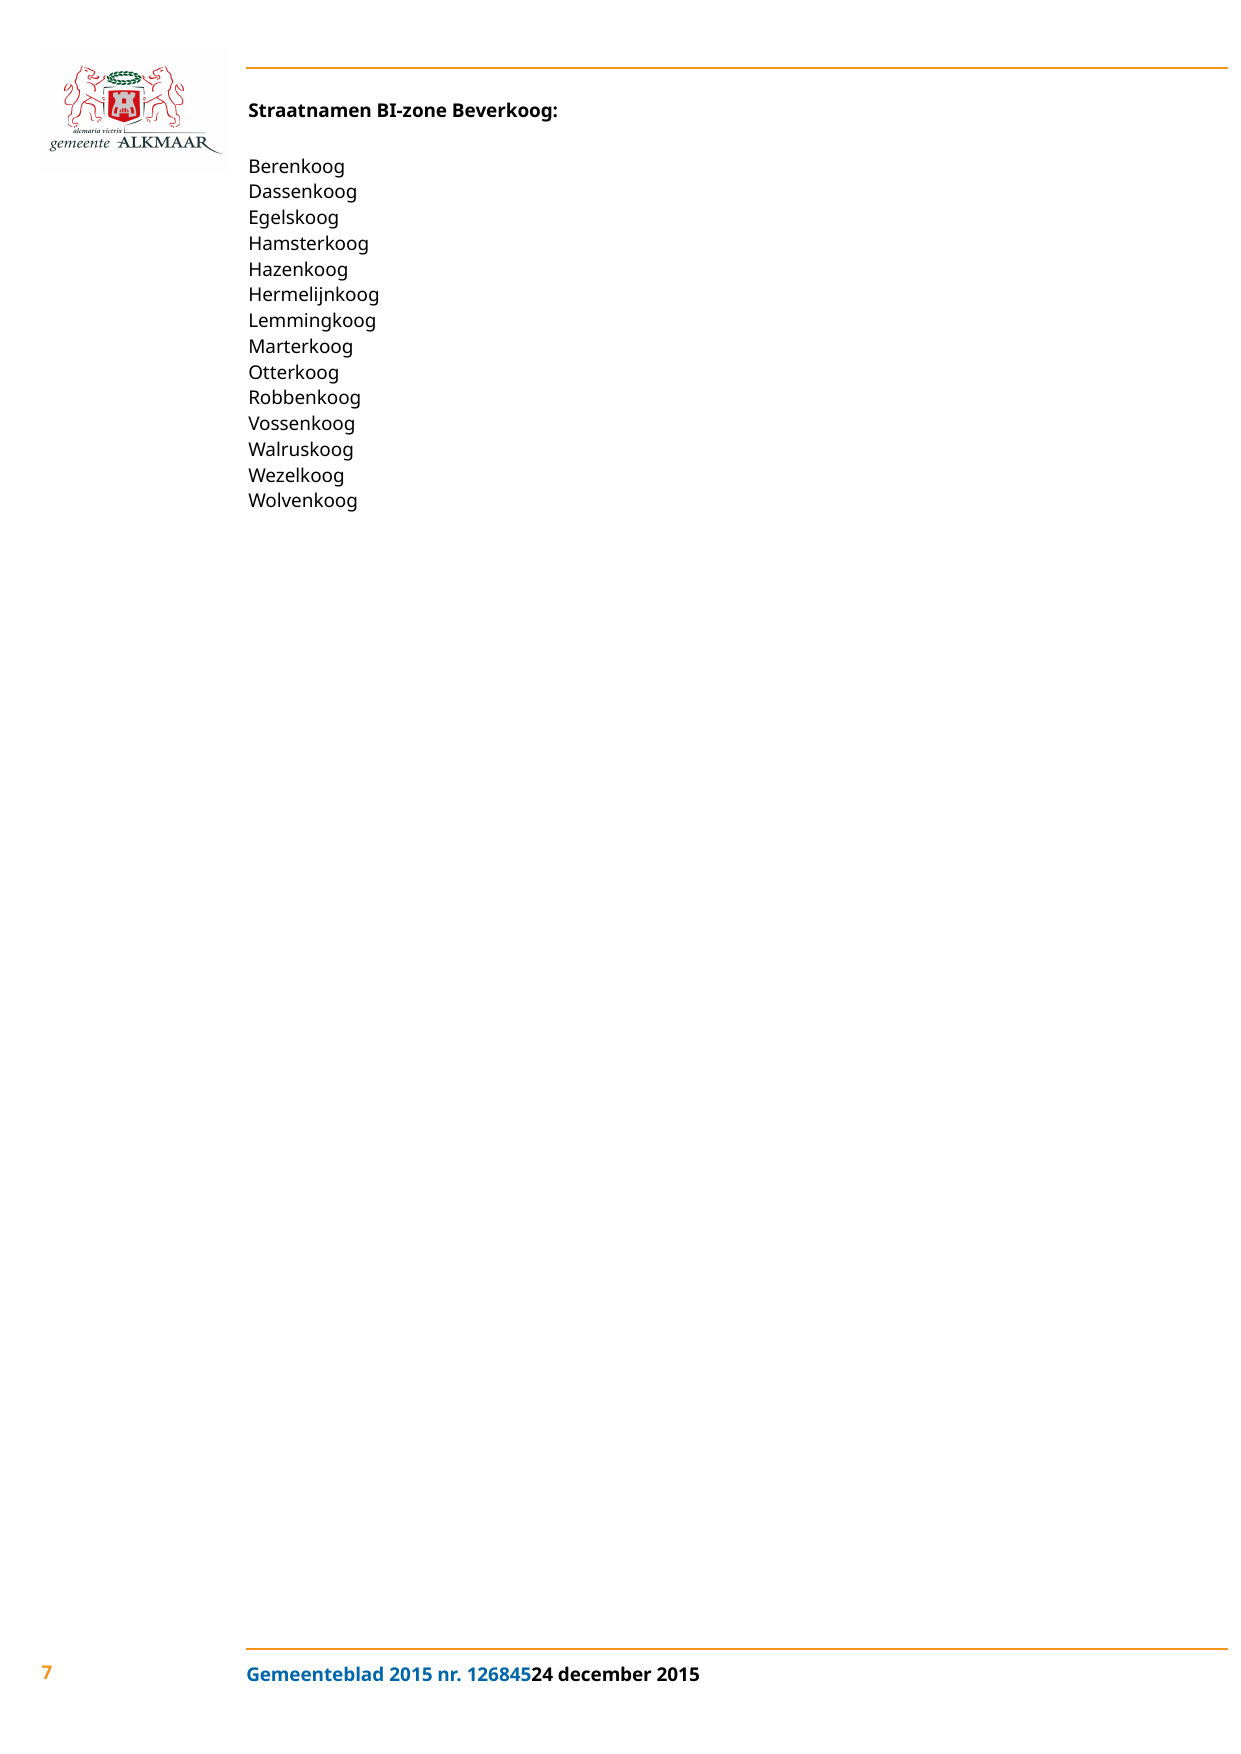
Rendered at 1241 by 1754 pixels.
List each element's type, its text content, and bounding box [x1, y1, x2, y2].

table_header Berenkoog [248, 153, 1152, 179]
table_cell Lemmingkoog [248, 308, 1152, 333]
table_cell Marterkoog [248, 333, 1152, 359]
table_cell Otterkoog [248, 359, 1152, 384]
table_cell Robbenkoog [248, 385, 1152, 410]
table_cell Hazenkoog [248, 256, 1152, 282]
table_cell Vossenkoog [248, 410, 1152, 436]
table_cell Walruskoog [248, 436, 1152, 462]
table_cell Dassenkoog [248, 179, 1152, 204]
picture [41, 47, 231, 172]
table_cell Wolvenkoog [248, 488, 1152, 513]
table_cell Wezelkoog [248, 462, 1152, 487]
text Straatnamen BI-zone Beverkoog: [248, 95, 1152, 123]
table_cell Hamsterkoog [248, 230, 1152, 256]
table_cell Egelskoog [248, 205, 1152, 230]
table_cell Hermelijnkoog [248, 282, 1152, 307]
